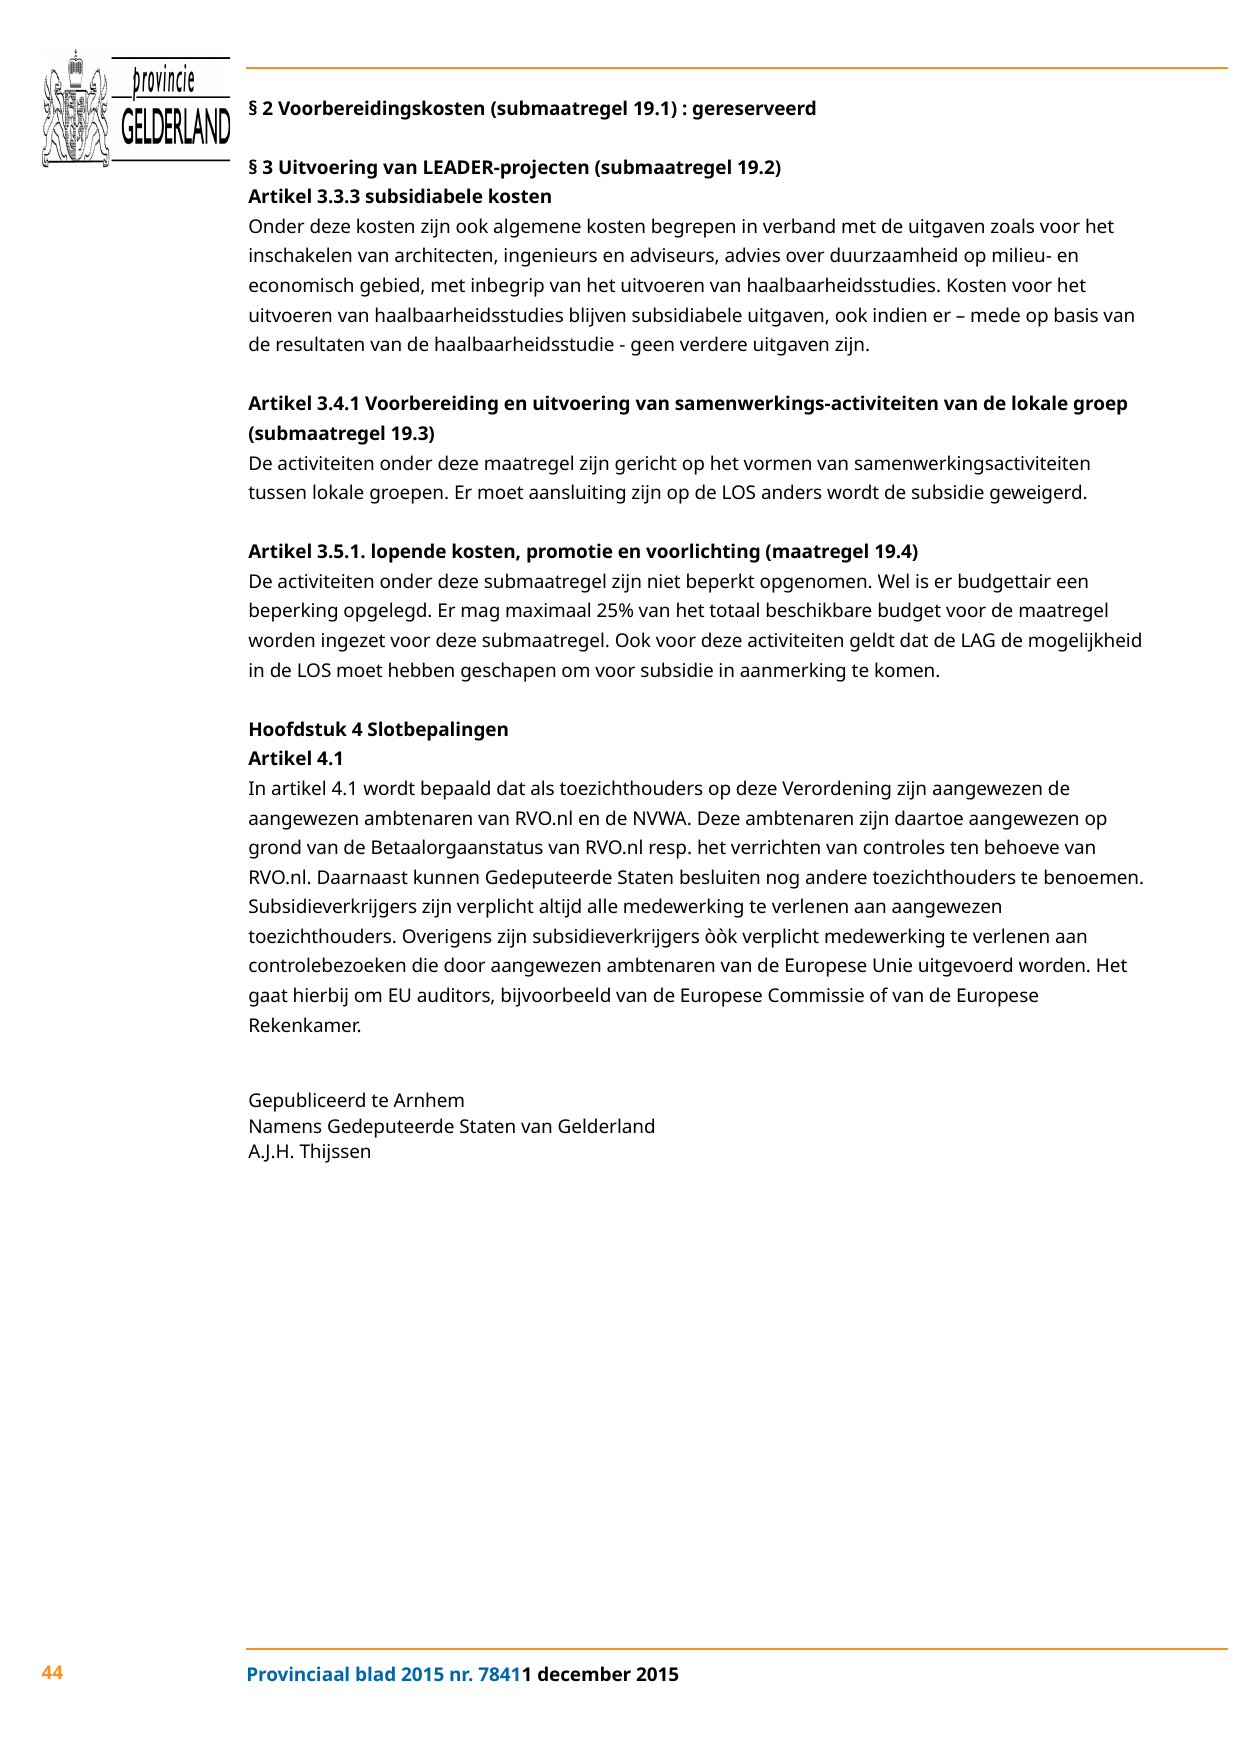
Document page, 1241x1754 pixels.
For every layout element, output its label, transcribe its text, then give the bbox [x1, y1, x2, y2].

text A.J.H. Thijssen [248, 1138, 1152, 1164]
text De activiteiten onder deze maatregel zijn gericht op het vormen van samenwerkingsactiviteiten tussen lokale groepen. Er moet aansluiting zijn op de LOS anders wordt de subsidie geweigerd. [248, 450, 1152, 505]
text Onder deze kosten zijn ook algemene kosten begrepen in verband met de uitgaven zoals voor het inschakelen van architecten, ingenieurs en adviseurs, advies over duurzaamheid op milieu- en economisch gebied, met inbegrip van het uitvoeren van haalbaarheidsstudies. Kosten voor het uitvoeren van haalbaarheidsstudies blijven subsidiabele uitgaven, ook indien er – mede op basis van de resultaten van de haalbaarheidsstudie - geen verdere uitgaven zijn. [248, 213, 1152, 357]
text Artikel 4.1 [248, 746, 1152, 771]
text Artikel 3.5.1. lopende kosten, promotie en voorlichting (maatregel 19.4) [248, 538, 1152, 564]
text § 2 Voorbereidingskosten (submaatregel 19.1) : gereserveerd [248, 95, 1152, 121]
text Gepubliceerd te Arnhem [248, 1087, 1152, 1113]
picture [41, 47, 231, 172]
text De activiteiten onder deze submaatregel zijn niet beperkt opgenomen. Wel is er budgettair een beperking opgelegd. Er mag maximaal 25% van het totaal beschikbare budget voor de maatregel worden ingezet voor deze submaatregel. Ook voor deze activiteiten geldt dat de LAG de mogelijkheid in de LOS moet hebben geschapen om voor subsidie in aanmerking te komen. [248, 568, 1152, 683]
text Artikel 3.3.3 subsidiabele kosten [248, 183, 1152, 209]
text Artikel 3.4.1 Voorbereiding en uitvoering van samenwerkings-activiteiten van de lokale groep (submaatregel 19.3) [248, 391, 1152, 446]
text Namens Gedeputeerde Staten van Gelderland [248, 1113, 1152, 1138]
text § 3 Uitvoering van LEADER-projecten (submaatregel 19.2) [248, 154, 1152, 180]
text In artikel 4.1 wordt bepaald dat als toezichthouders op deze Verordening zijn aangewezen de aangewezen ambtenaren van RVO.nl en de NVWA. Deze ambtenaren zijn daartoe aangewezen op grond van de Betaalorgaanstatus van RVO.nl resp. het verrichten van controles ten behoeve van RVO.nl. Daarnaast kunnen Gedeputeerde Staten besluiten nog andere toezichthouders te benoemen. Subsidieverkrijgers zijn verplicht altijd alle medewerking te verlenen aan aangewezen toezichthouders. Overigens zijn subsidieverkrijgers òòk verplicht medewerking te verlenen aan controlebezoeken die door aangewezen ambtenaren van de Europese Unie uitgevoerd worden. Het gaat hierbij om EU auditors, bijvoorbeeld van de Europese Commissie of van de Europese Rekenkamer. [248, 775, 1152, 1038]
text Hoofdstuk 4 Slotbepalingen [248, 716, 1152, 742]
